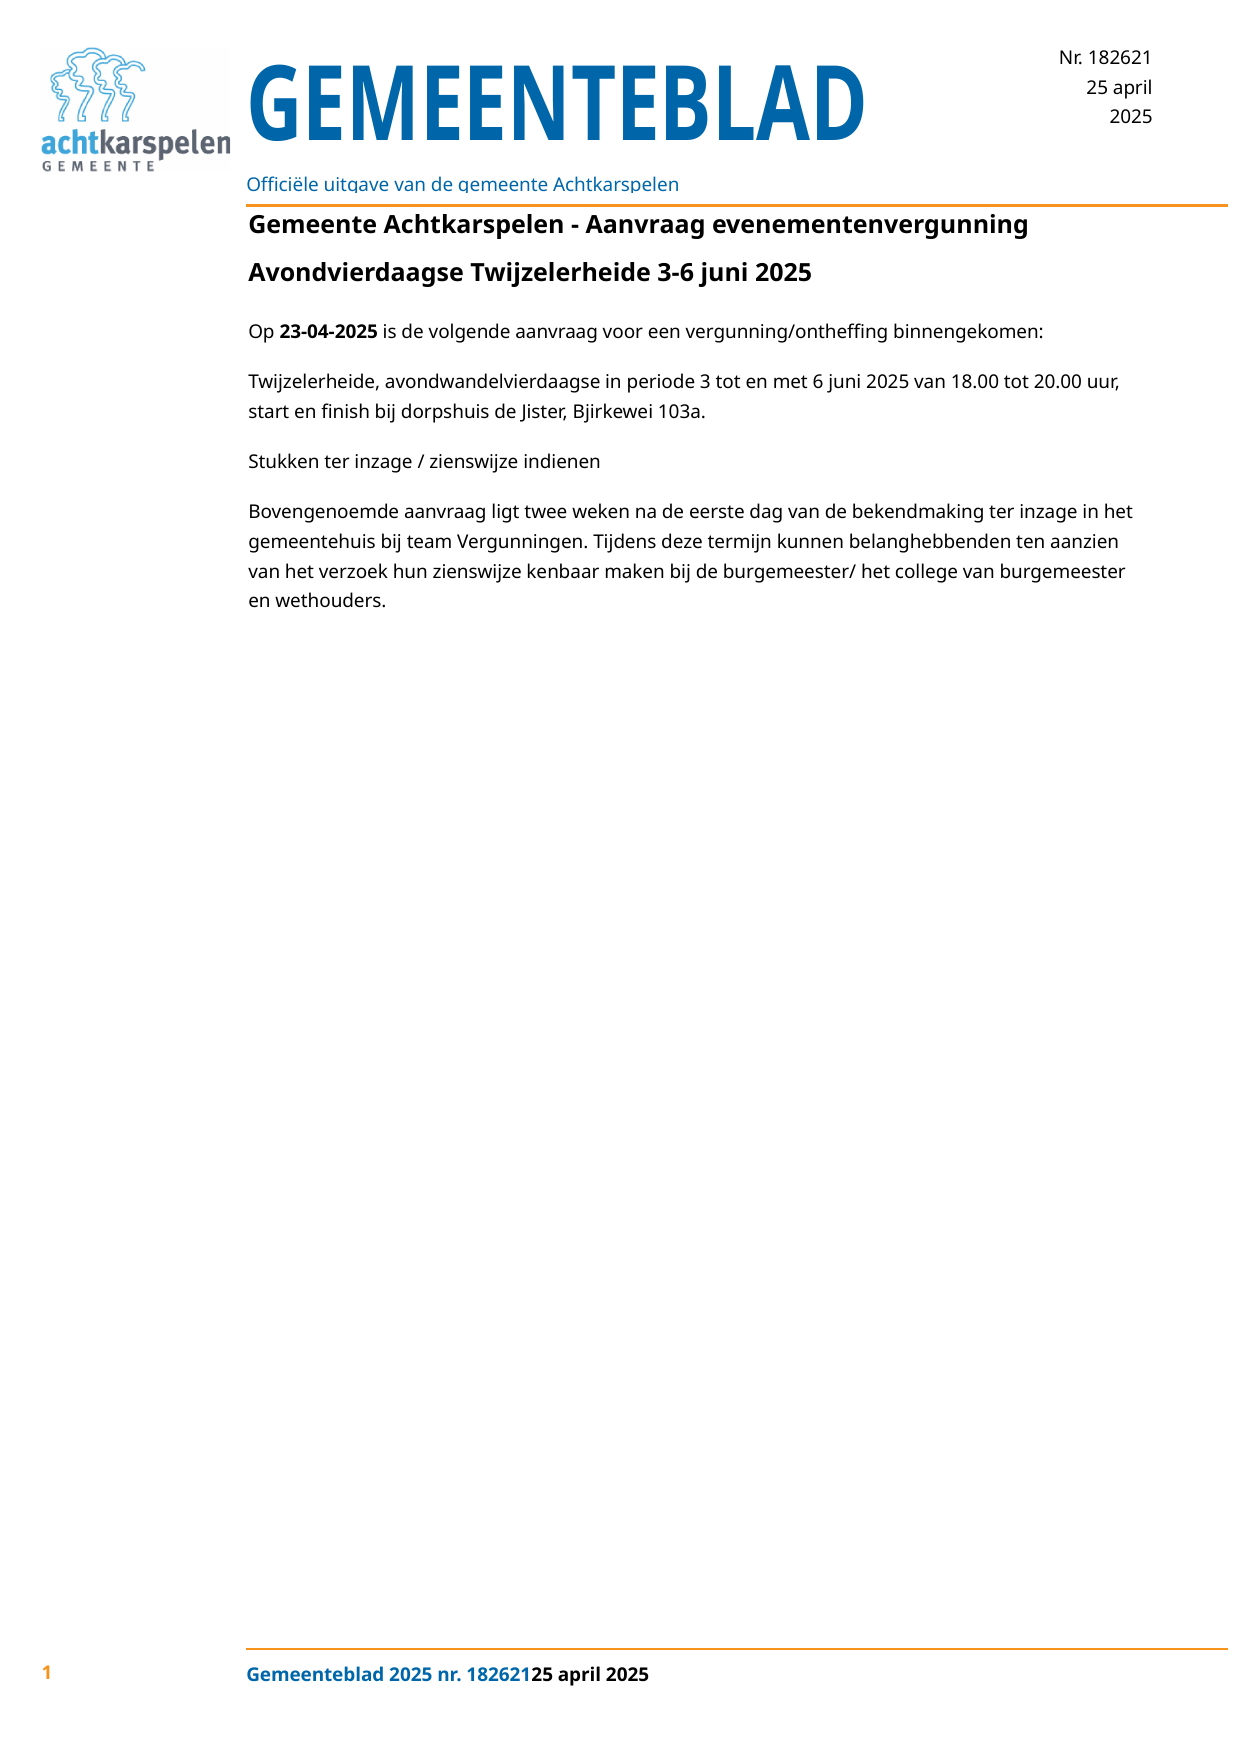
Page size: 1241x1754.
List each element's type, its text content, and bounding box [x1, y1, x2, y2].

picture [41, 47, 231, 172]
text Bovengenoemde aanvraag ligt twee weken na de eerste dag van de bekendmaking ter inzage in het gemeentehuis bij team Vergunningen. Tijdens deze termijn kunnen belanghebbenden ten aanzien van het verzoek hun zienswijze kenbaar maken bij de burgemeester/ het college van burgemeester en wethouders. [248, 499, 1152, 613]
text Twijzelerheide, avondwandelvierdaagse in periode 3 tot en met 6 juni 2025 van 18.00 tot 20.00 uur, start en finish bij dorpshuis de Jister, Bjirkewei 103a. [248, 368, 1152, 424]
text Gemeente Achtkarspelen - Aanvraag evenementenvergunning Avondvierdaagse Twijzelerheide 3-6 juni 2025 [248, 207, 1152, 288]
text Op 23-04-2025 is de volgende aanvraag voor een vergunning/ontheffing binnengekomen: [248, 318, 1152, 344]
text Stukken ter inzage / zienswijze indienen [248, 448, 1152, 474]
